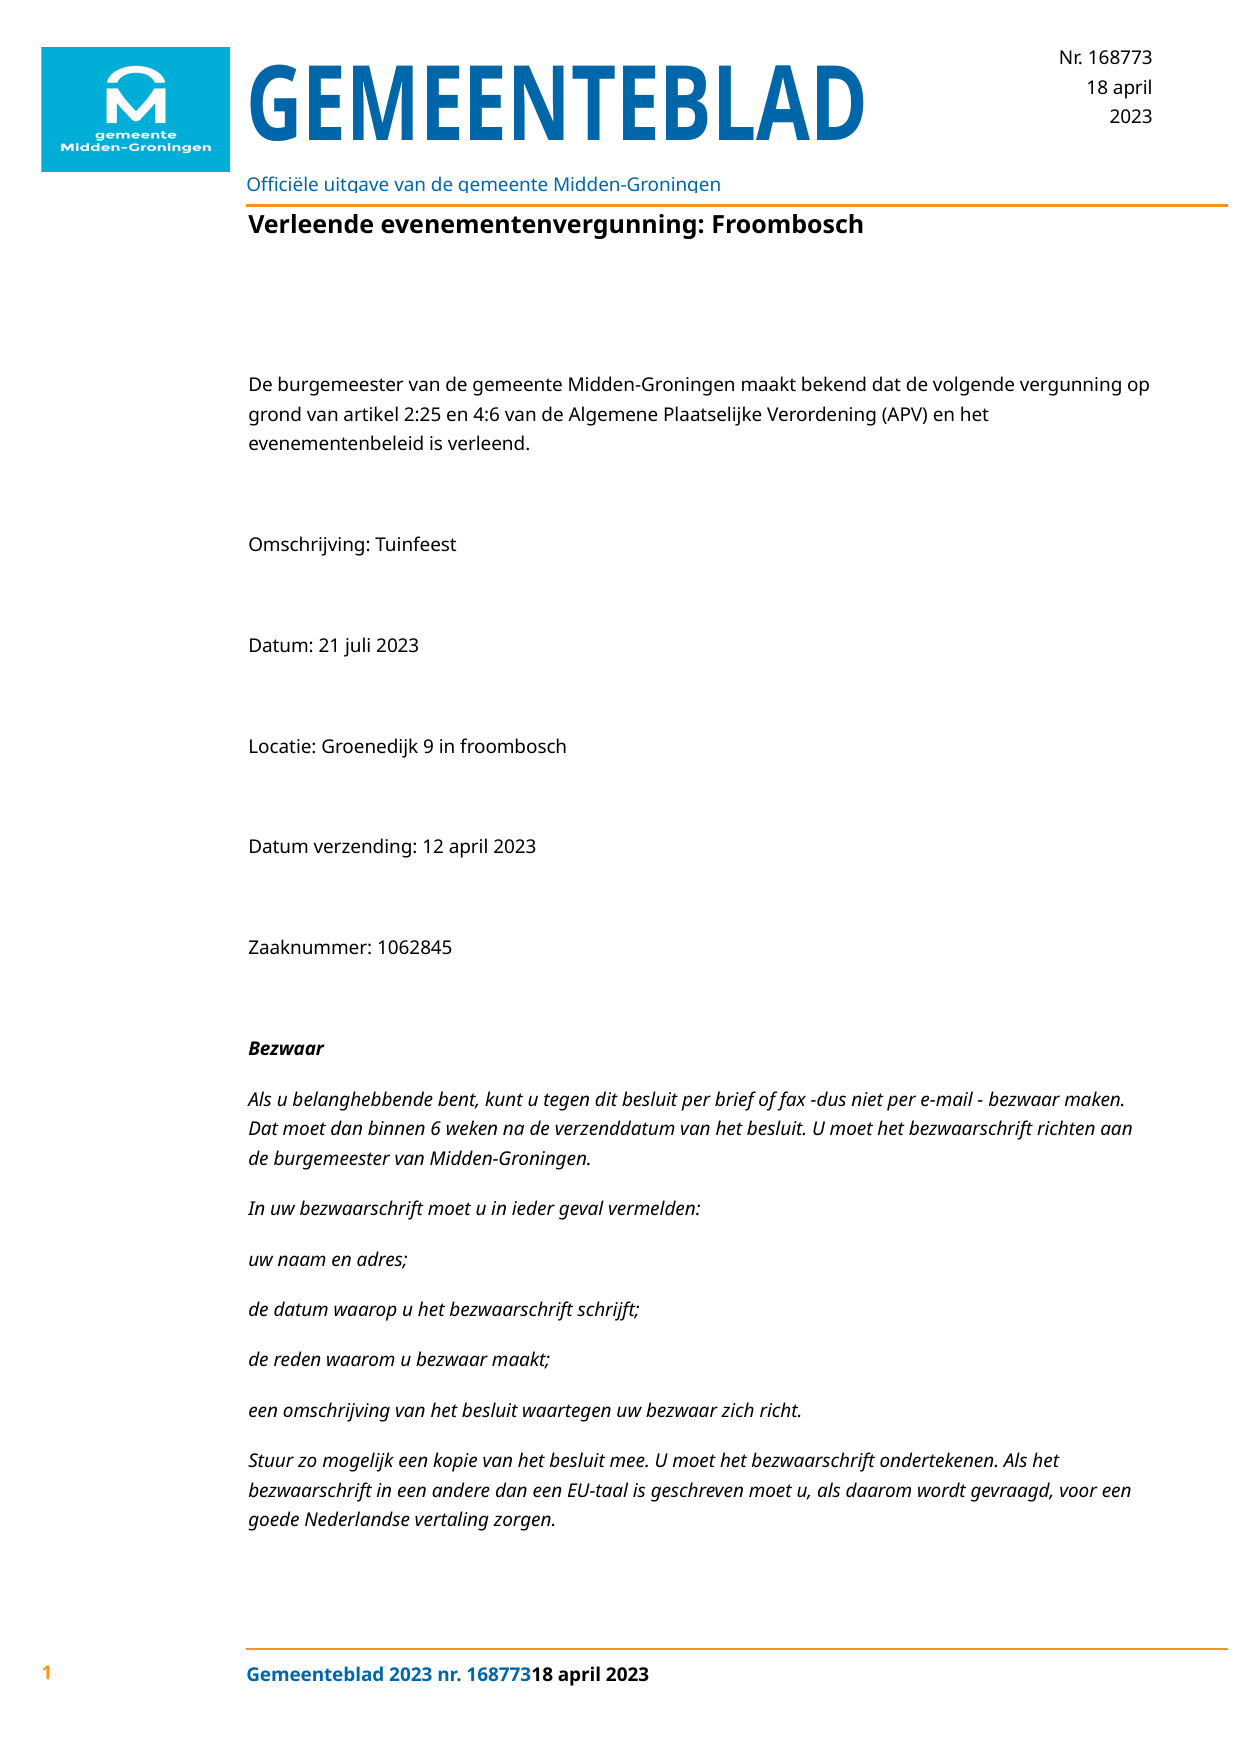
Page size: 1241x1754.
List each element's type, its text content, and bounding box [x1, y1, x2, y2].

picture [107, 89, 165, 122]
text Locatie: Groenedijk 9 in froombosch [248, 733, 1152, 758]
text Stuur zo mogelijk een kopie van het besluit mee. U moet het bezwaarschrift ondertekenen. Als het bezwaarschrift in een andere dan een EU-taal is geschreven moet u, als daarom wordt gevraagd, voor een goede Nederlandse vertaling zorgen. [248, 1447, 1152, 1532]
text Zaaknummer: 1062845 [248, 934, 1152, 960]
text Datum verzending: 12 april 2023 [248, 834, 1152, 859]
text de datum waarop u het bezwaarschrift schrijft; [248, 1296, 1152, 1322]
text Omschrijving: Tuinfeest [248, 531, 1152, 557]
picture [108, 66, 164, 82]
text Verleende evenementenvergunning: Froombosch [248, 207, 1152, 241]
text de reden waarom u bezwaar maakt; [248, 1347, 1152, 1372]
text een omschrijving van het besluit waartegen uw bezwaar zich richt. [248, 1397, 1152, 1423]
text Datum: 21 juli 2023 [248, 632, 1152, 658]
picture [184, 146, 190, 153]
text In uw bezwaarschrift moet u in ieder geval vermelden: [248, 1195, 1152, 1221]
text Bezwaar [248, 1035, 1152, 1061]
text De burgemeester van de gemeente Midden-Groningen maakt bekend dat de volgende vergunning op grond van artikel 2:25 en 4:6 van de Algemene Plaatselijke Verordening (APV) en het evenementenbeleid is verleend. [248, 371, 1152, 456]
text uw naam en adres; [248, 1246, 1152, 1271]
text Als u belanghebbende bent, kunt u tegen dit besluit per brief of fax -dus niet per e-mail - bezwaar maken. Dat moet dan binnen 6 weken na de verzenddatum van het besluit. U moet het bezwaarschrift richten aan de burgemeester van Midden-Groningen. [248, 1086, 1152, 1171]
